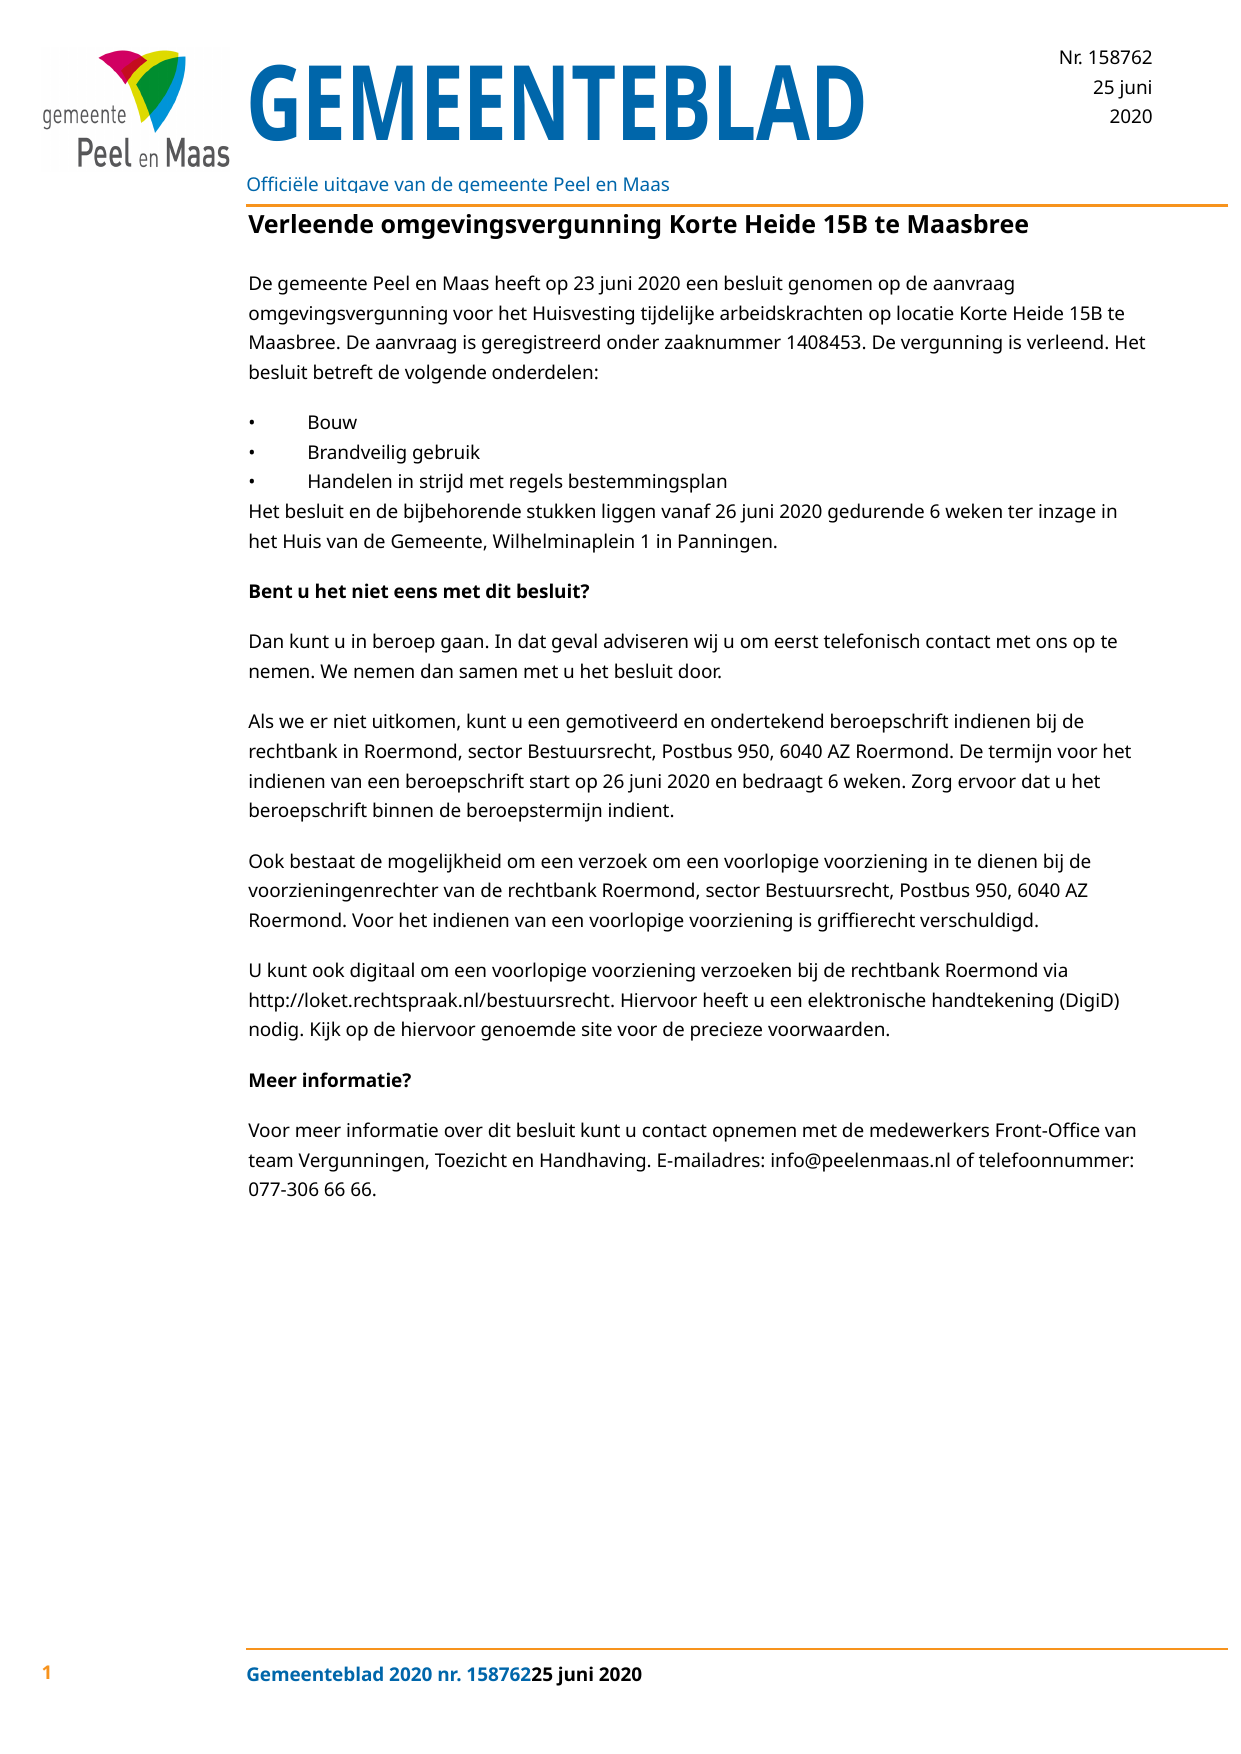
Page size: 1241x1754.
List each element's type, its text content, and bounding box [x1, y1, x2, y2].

text Voor meer informatie over dit besluit kunt u contact opnemen met de medewerkers Front-Office van team Vergunningen, Toezicht en Handhaving. E-mailadres: info@peelenmaas.nl of telefoonnummer: 077-306 66 66. [248, 1117, 1152, 1202]
list Bouw [248, 409, 1152, 435]
text Als we er niet uitkomen, kunt u een gemotiveerd en ondertekend beroepschrift indienen bij de rechtbank in Roermond, sector Bestuursrecht, Postbus 950, 6040 AZ Roermond. De termijn voor het indienen van een beroepschrift start op 26 juni 2020 en bedraagt 6 weken. Zorg ervoor dat u het beroepschrift binnen de beroepstermijn indient. [248, 709, 1152, 823]
text Verleende omgevingsvergunning Korte Heide 15B te Maasbree [248, 207, 1152, 241]
text U kunt ook digitaal om een voorlopige voorziening verzoeken bij de rechtbank Roermond via http://loket.rechtspraak.nl/bestuursrecht. Hiervoor heeft u een elektronische handtekening (DigiD) nodig. Kijk op de hiervoor genoemde site voor de precieze voorwaarden. [248, 957, 1152, 1042]
text Bent u het niet eens met dit besluit? [248, 578, 1152, 604]
text Dan kunt u in beroep gaan. In dat geval adviseren wij u om eerst telefonisch contact met ons op te nemen. We nemen dan samen met u het besluit door. [248, 629, 1152, 684]
text Meer informatie? [248, 1067, 1152, 1093]
text Ook bestaat de mogelijkheid om een verzoek om een voorlopige voorziening in te dienen bij de voorzieningenrechter van de rechtbank Roermond, sector Bestuursrecht, Postbus 950, 6040 AZ Roermond. Voor het indienen van een voorlopige voorziening is griffierecht verschuldigd. [248, 848, 1152, 933]
list Handelen in strijd met regels bestemmingsplan [248, 469, 1152, 494]
text De gemeente Peel en Maas heeft op 23 juni 2020 een besluit genomen op de aanvraag omgevingsvergunning voor het Huisvesting tijdelijke arbeidskrachten op locatie Korte Heide 15B te Maasbree. De aanvraag is geregistreerd onder zaaknummer 1408453. De vergunning is verleend. Het besluit betreft de volgende onderdelen: [248, 270, 1152, 385]
list Brandveilig gebruik [248, 439, 1152, 465]
picture [41, 47, 231, 172]
text Het besluit en de bijbehorende stukken liggen vanaf 26 juni 2020 gedurende 6 weken ter inzage in het Huis van de Gemeente, Wilhelminaplein 1 in Panningen. [248, 498, 1152, 553]
